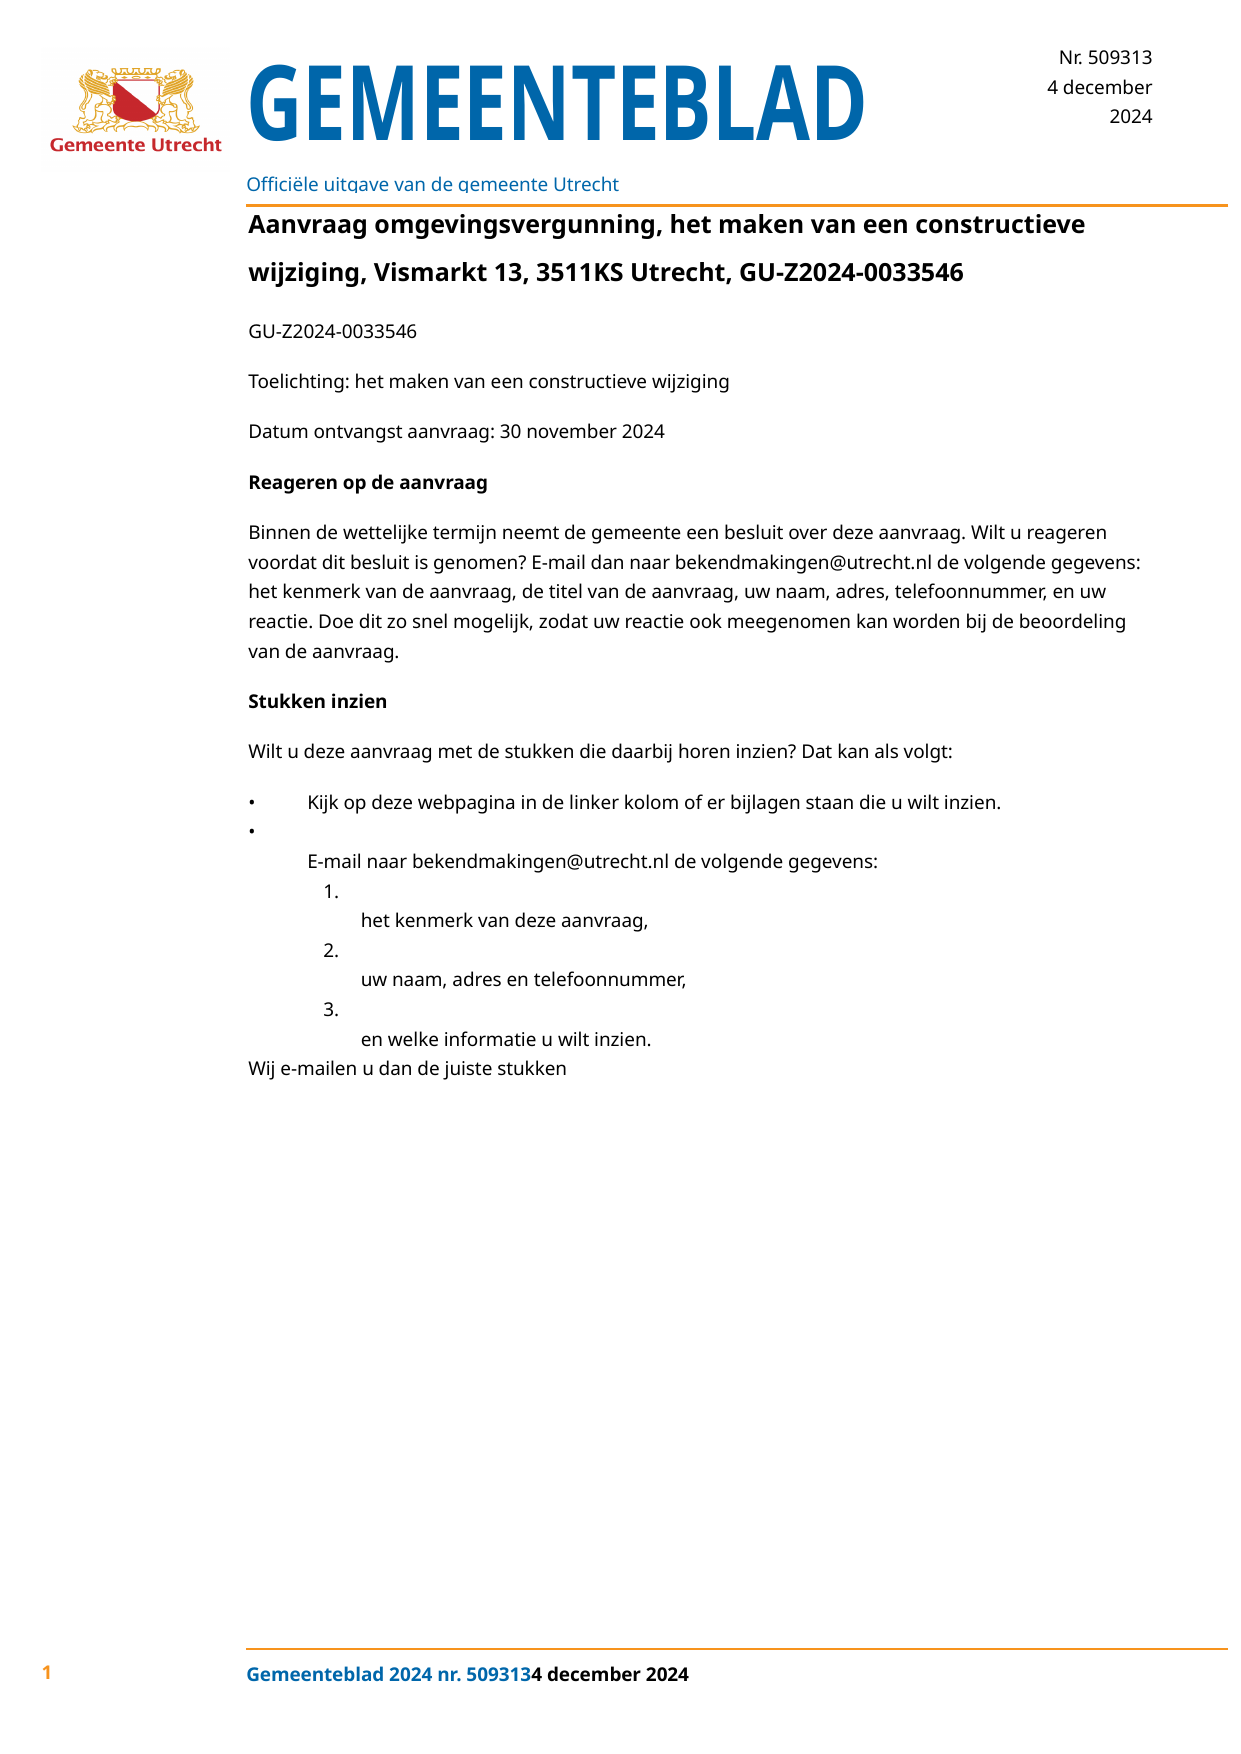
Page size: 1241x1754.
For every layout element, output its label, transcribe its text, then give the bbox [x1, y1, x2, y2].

text Wij e-mailen u dan de juiste stukken [248, 1055, 1152, 1081]
list en welke informatie u wilt inzien. [323, 1026, 1152, 1052]
picture [41, 47, 231, 172]
list Kijk op deze webpagina in de linker kolom of er bijlagen staan die u wilt inzien. [248, 789, 1152, 815]
list het kenmerk van deze aanvraag, [323, 907, 1152, 933]
text Wilt u deze aanvraag met de stukken die daarbij horen inzien? Dat kan als volgt: [248, 739, 1152, 764]
text Datum ontvangst aanvraag: 30 november 2024 [248, 419, 1152, 444]
list uw naam, adres en telefoonnummer, [323, 967, 1152, 992]
text Binnen de wettelijke termijn neemt de gemeente een besluit over deze aanvraag. Wilt u reageren voordat dit besluit is genomen? E-mail dan naar bekendmakingen@utrecht.nl de volgende gegevens: het kenmerk van de aanvraag, de titel van de aanvraag, uw naam, adres, telefoonnummer, en uw reactie. Doe dit zo snel mogelijk, zodat uw reactie ook meegenomen kan worden bij de beoordeling van de aanvraag. [248, 519, 1152, 664]
text Toelichting: het maken van een constructieve wijziging [248, 368, 1152, 394]
text GU-Z2024-0033546 [248, 318, 1152, 344]
text Stukken inzien [248, 688, 1152, 714]
text Aanvraag omgevingsvergunning, het maken van een constructieve wijziging, Vismarkt 13, 3511KS Utrecht, GU-Z2024-0033546 [248, 207, 1152, 288]
text Reageren op de aanvraag [248, 469, 1152, 495]
list E-mail naar bekendmakingen@utrecht.nl de volgende gegevens: [248, 848, 1152, 874]
